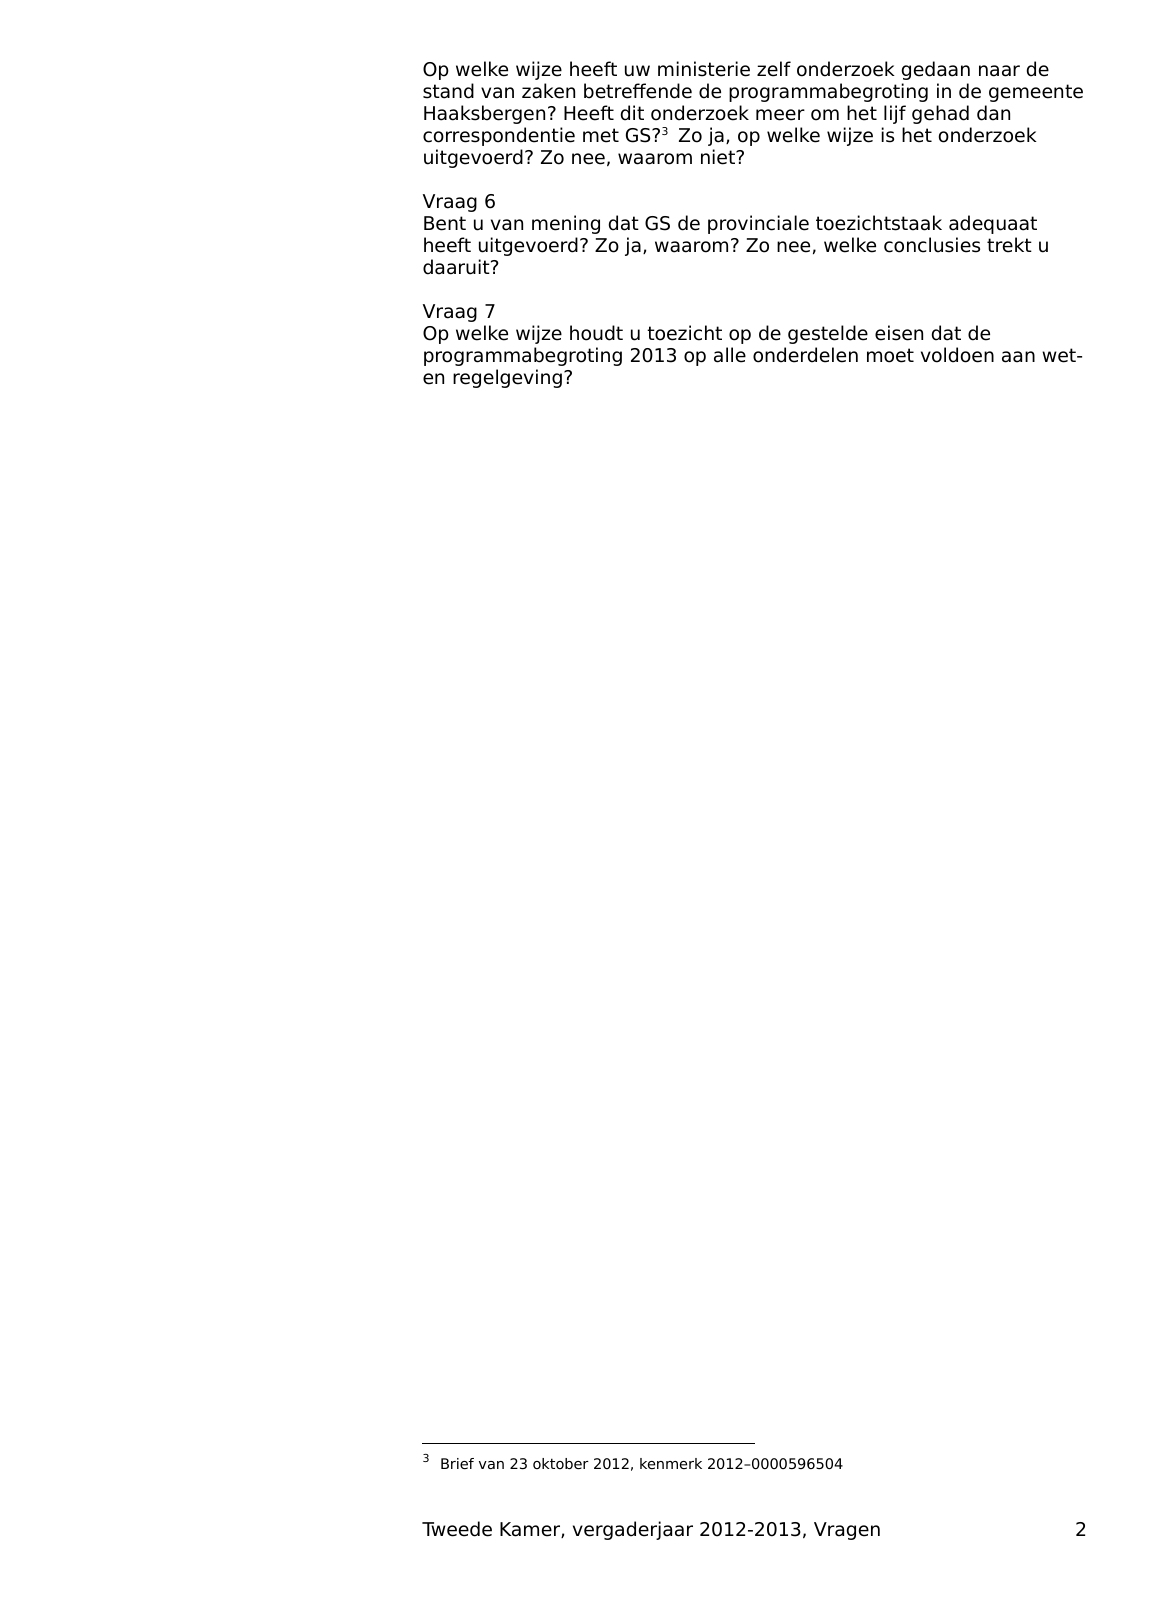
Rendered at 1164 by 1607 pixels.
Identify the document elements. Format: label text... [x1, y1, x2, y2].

text Vraag 6 [422, 191, 1087, 213]
text Brief van 23 oktober 2012, kenmerk 2012–0000596504 [422, 1452, 1087, 1474]
text Vraag 7 [422, 301, 1087, 323]
text Bent u van mening dat GS de provinciale toezichtstaak adequaat heeft uitgevoerd? Zo ja, waarom? Zo nee, welke conclusies trekt u daaruit? [422, 213, 1087, 279]
text Op welke wijze heeft uw ministerie zelf onderzoek gedaan naar de stand van zaken betreffende de programmabegroting in de gemeente Haaksbergen? Heeft dit onderzoek meer om het lijf gehad dan correspondentie met GS? Zo ja, op welke wijze is het onderzoek uitgevoerd? Zo nee, waarom niet? [422, 59, 1087, 169]
text Op welke wijze houdt u toezicht op de gestelde eisen dat de programmabegroting 2013 op alle onderdelen moet voldoen aan wet- en regelgeving? [422, 323, 1087, 389]
